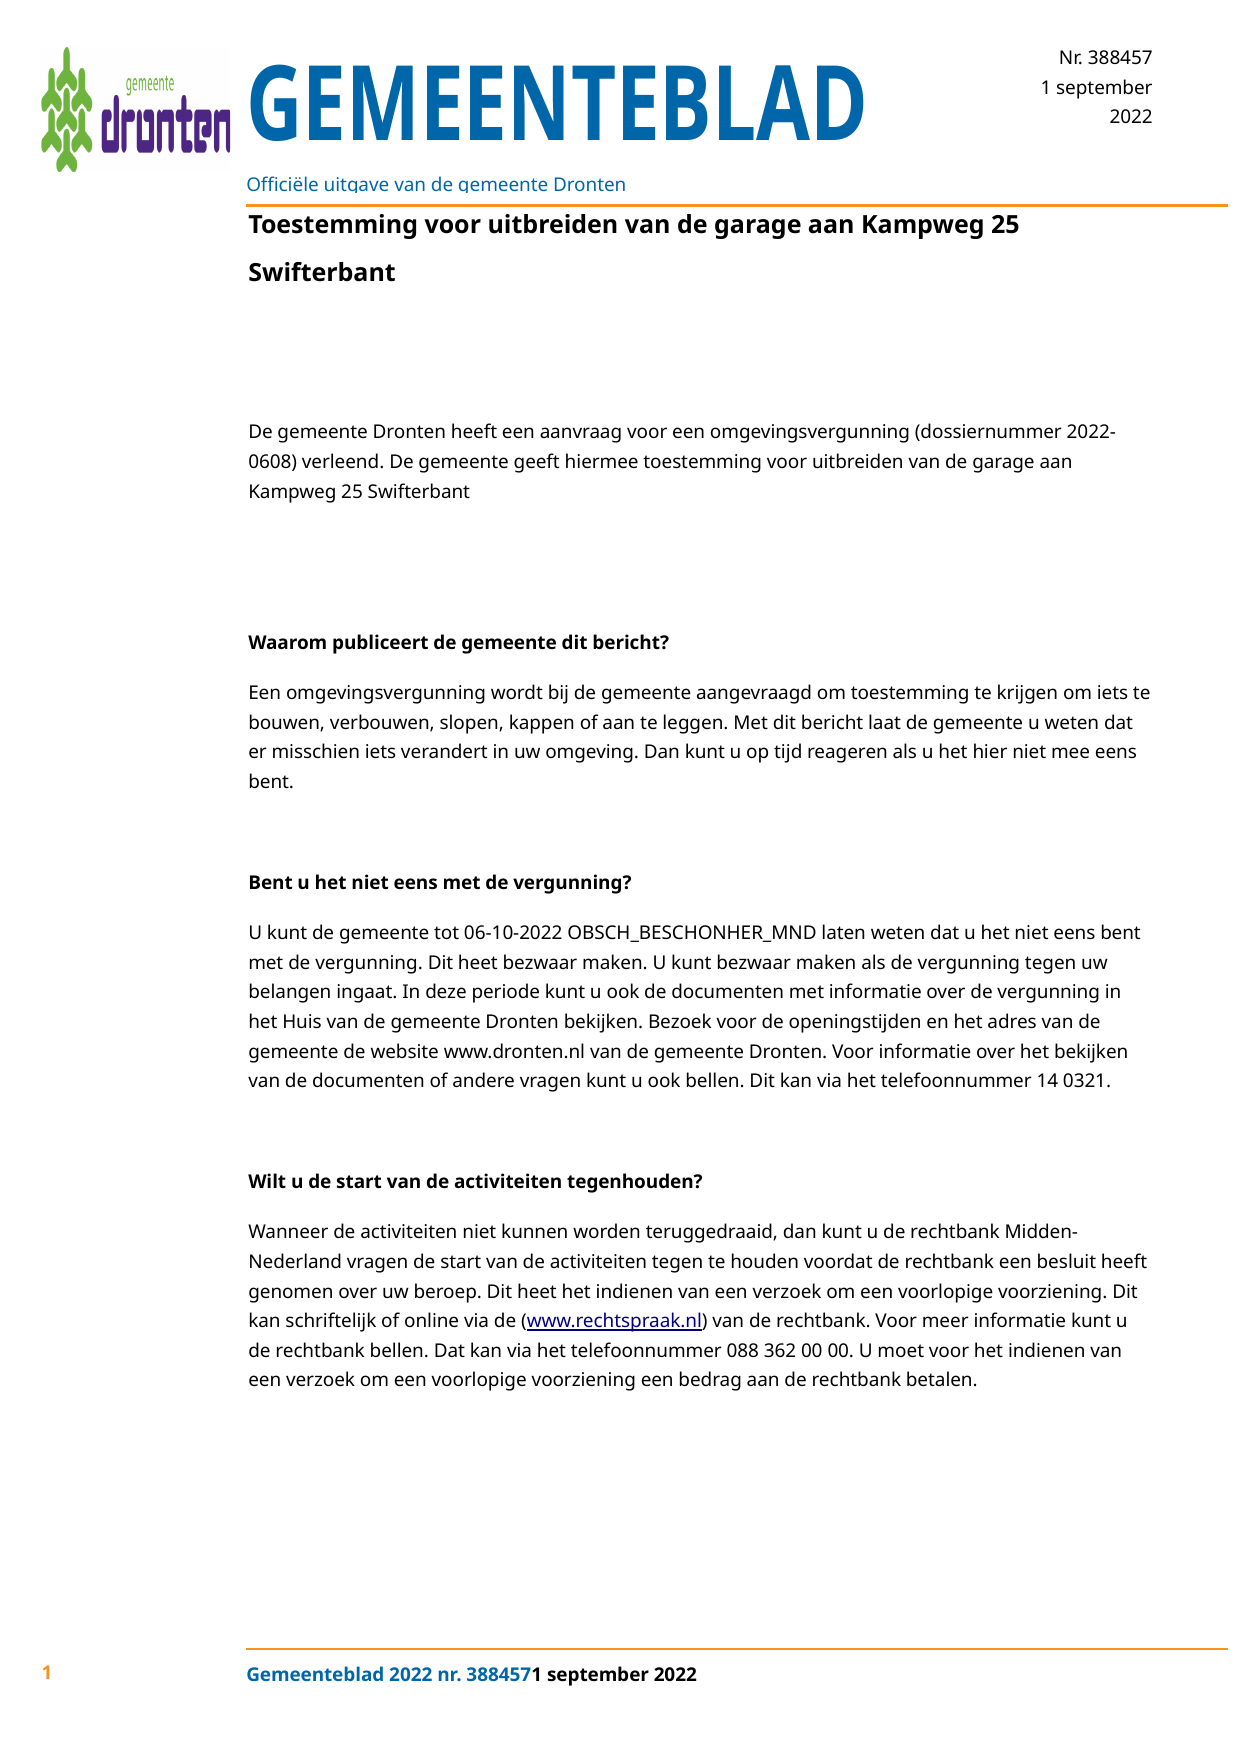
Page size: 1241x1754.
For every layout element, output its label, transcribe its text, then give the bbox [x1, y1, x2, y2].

text Een omgevingsvergunning wordt bij de gemeente aangevraagd om toestemming te krijgen om iets te bouwen, verbouwen, slopen, kappen of aan te leggen. Met dit bericht laat de gemeente u weten dat er misschien iets verandert in uw omgeving. Dan kunt u op tijd reageren als u het hier niet mee eens bent. [248, 679, 1152, 794]
picture [41, 47, 231, 172]
text Wilt u de start van de activiteiten tegenhouden? [248, 1168, 1152, 1194]
text Wanneer de activiteiten niet kunnen worden teruggedraaid, dan kunt u de rechtbank Midden-Nederland vragen de start van de activiteiten tegen te houden voordat de rechtbank een besluit heeft genomen over uw beroep. Dit heet het indienen van een verzoek om een voorlopige voorziening. Dit kan schriftelijk of online via de (www.rechtspraak.nl) van de rechtbank. Voor meer informatie kunt u de rechtbank bellen. Dat kan via het telefoonnummer 088 362 00 00. U moet voor het indienen van een verzoek om een voorlopige voorziening een bedrag aan de rechtbank betalen. [248, 1219, 1152, 1392]
text Bent u het niet eens met de vergunning? [248, 869, 1152, 895]
text De gemeente Dronten heeft een aanvraag voor een omgevingsvergunning (dossiernummer 2022-0608) verleend. De gemeente geeft hiermee toestemming voor uitbreiden van de garage aan Kampweg 25 Swifterbant [248, 419, 1152, 504]
text Waarom publiceert de gemeente dit bericht? [248, 629, 1152, 655]
text U kunt de gemeente tot 06-10-2022 OBSCH_BESCHONHER_MND laten weten dat u het niet eens bent met de vergunning. Dit heet bezwaar maken. U kunt bezwaar maken als de vergunning tegen uw belangen ingaat. In deze periode kunt u ook de documenten met informatie over de vergunning in het Huis van de gemeente Dronten bekijken. Bezoek voor de openingstijden en het adres van de gemeente de website www.dronten.nl van de gemeente Dronten. Voor informatie over het bekijken van de documenten of andere vragen kunt u ook bellen. Dit kan via het telefoonnummer 14 0321. [248, 919, 1152, 1093]
text Toestemming voor uitbreiden van de garage aan Kampweg 25 Swifterbant [248, 207, 1152, 288]
